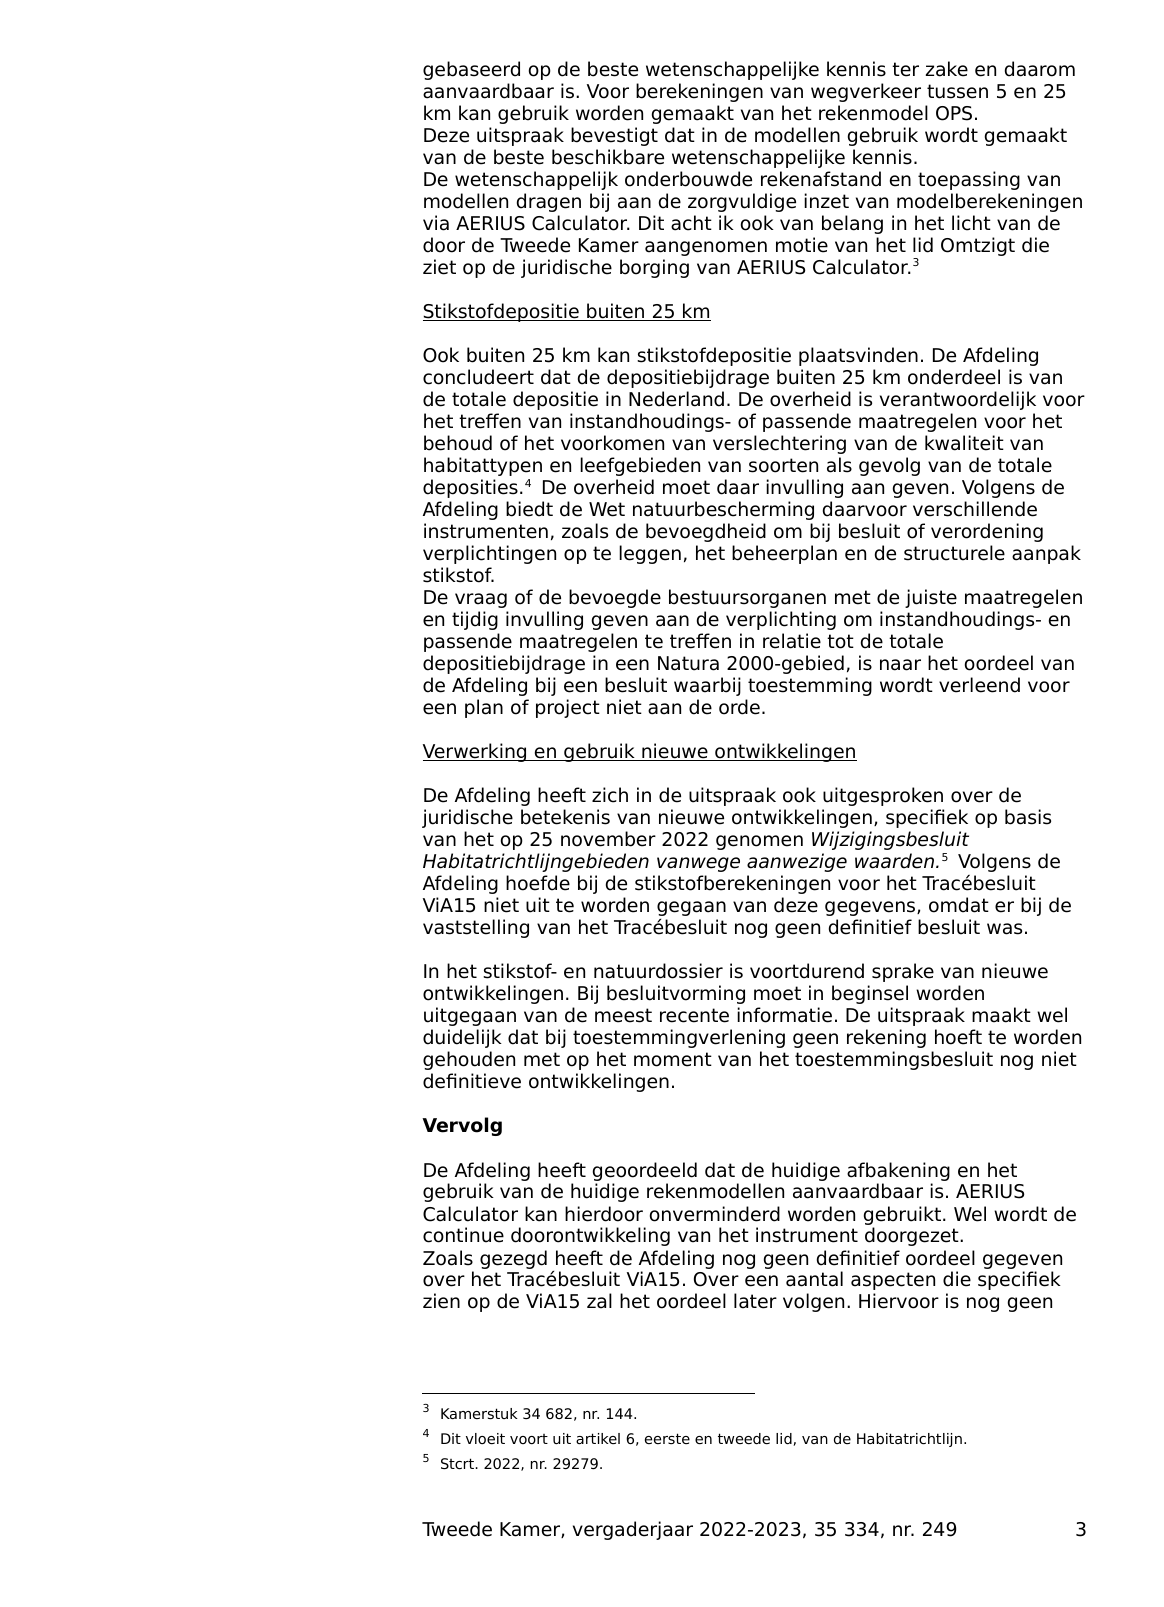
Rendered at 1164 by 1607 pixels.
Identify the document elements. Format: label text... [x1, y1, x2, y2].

text gebaseerd op de beste wetenschappelijke kennis ter zake en daarom aanvaardbaar is. Voor berekeningen van wegverkeer tussen 5 en 25 km kan gebruik worden gemaakt van het rekenmodel OPS. [422, 59, 1087, 125]
text Ook buiten 25 km kan stikstofdepositie plaatsvinden. De Afdeling concludeert dat de depositiebijdrage buiten 25 km onderdeel is van de totale depositie in Nederland. De overheid is verantwoordelijk voor het treffen van instandhoudings- of passende maatregelen voor het behoud of het voorkomen van verslechtering van de kwaliteit van habitattypen en leefgebieden van soorten als gevolg van de totale deposities. De overheid moet daar invulling aan geven. Volgens de Afdeling biedt de Wet natuurbescherming daarvoor verschillende instrumenten, zoals de bevoegdheid om bij besluit of verordening verplichtingen op te leggen, het beheerplan en de structurele aanpak stikstof. [422, 345, 1087, 587]
text Kamerstuk 34 682, nr. 144. [422, 1402, 1087, 1424]
text Deze uitspraak bevestigt dat in de modellen gebruik wordt gemaakt van de beste beschikbare wetenschappelijke kennis. [422, 125, 1087, 169]
text De Afdeling heeft zich in de uitspraak ook uitgesproken over de juridische betekenis van nieuwe ontwikkelingen, specifiek op basis van het op 25 november 2022 genomen Wijzigingsbesluit Habitatrichtlijngebieden vanwege aanwezige waarden. Volgens de Afdeling hoefde bij de stikstofberekeningen voor het Tracébesluit ViA15 niet uit te worden gegaan van deze gegevens, omdat er bij de vaststelling van het Tracébesluit nog geen definitief besluit was. [422, 785, 1087, 939]
text Dit vloeit voort uit artikel 6, eerste en tweede lid, van de Habitatrichtlijn. [422, 1427, 1087, 1449]
subtitle Verwerking en gebruik nieuwe ontwikkelingen [422, 741, 1087, 763]
text De vraag of de bevoegde bestuursorganen met de juiste maatregelen en tijdig invulling geven aan de verplichting om instandhoudings- en passende maatregelen te treffen in relatie tot de totale depositiebijdrage in een Natura 2000-gebied, is naar het oordeel van de Afdeling bij een besluit waarbij toestemming wordt verleend voor een plan of project niet aan de orde. [422, 587, 1087, 719]
subtitle Stikstofdepositie buiten 25 km [422, 301, 1087, 323]
text Zoals gezegd heeft de Afdeling nog geen definitief oordeel gegeven over het Tracébesluit ViA15. Over een aantal aspecten die specifiek zien op de ViA15 zal het oordeel later volgen. Hiervoor is nog geen [422, 1247, 1087, 1313]
text Stcrt. 2022, nr. 29279. [422, 1452, 1087, 1474]
text In het stikstof- en natuurdossier is voortdurend sprake van nieuwe ontwikkelingen. Bij besluitvorming moet in beginsel worden uitgegaan van de meest recente informatie. De uitspraak maakt wel duidelijk dat bij toestemmingverlening geen rekening hoeft te worden gehouden met op het moment van het toestemmingsbesluit nog niet definitieve ontwikkelingen. [422, 961, 1087, 1093]
subtitle Vervolg [422, 1115, 1087, 1137]
text De Afdeling heeft geoordeeld dat de huidige afbakening en het gebruik van de huidige rekenmodellen aanvaardbaar is. AERIUS Calculator kan hierdoor onverminderd worden gebruikt. Wel wordt de continue doorontwikkeling van het instrument doorgezet. [422, 1159, 1087, 1247]
text De wetenschappelijk onderbouwde rekenafstand en toepassing van modellen dragen bij aan de zorgvuldige inzet van modelberekeningen via AERIUS Calculator. Dit acht ik ook van belang in het licht van de door de Tweede Kamer aangenomen motie van het lid Omtzigt die ziet op de juridische borging van AERIUS Calculator. [422, 169, 1087, 279]
